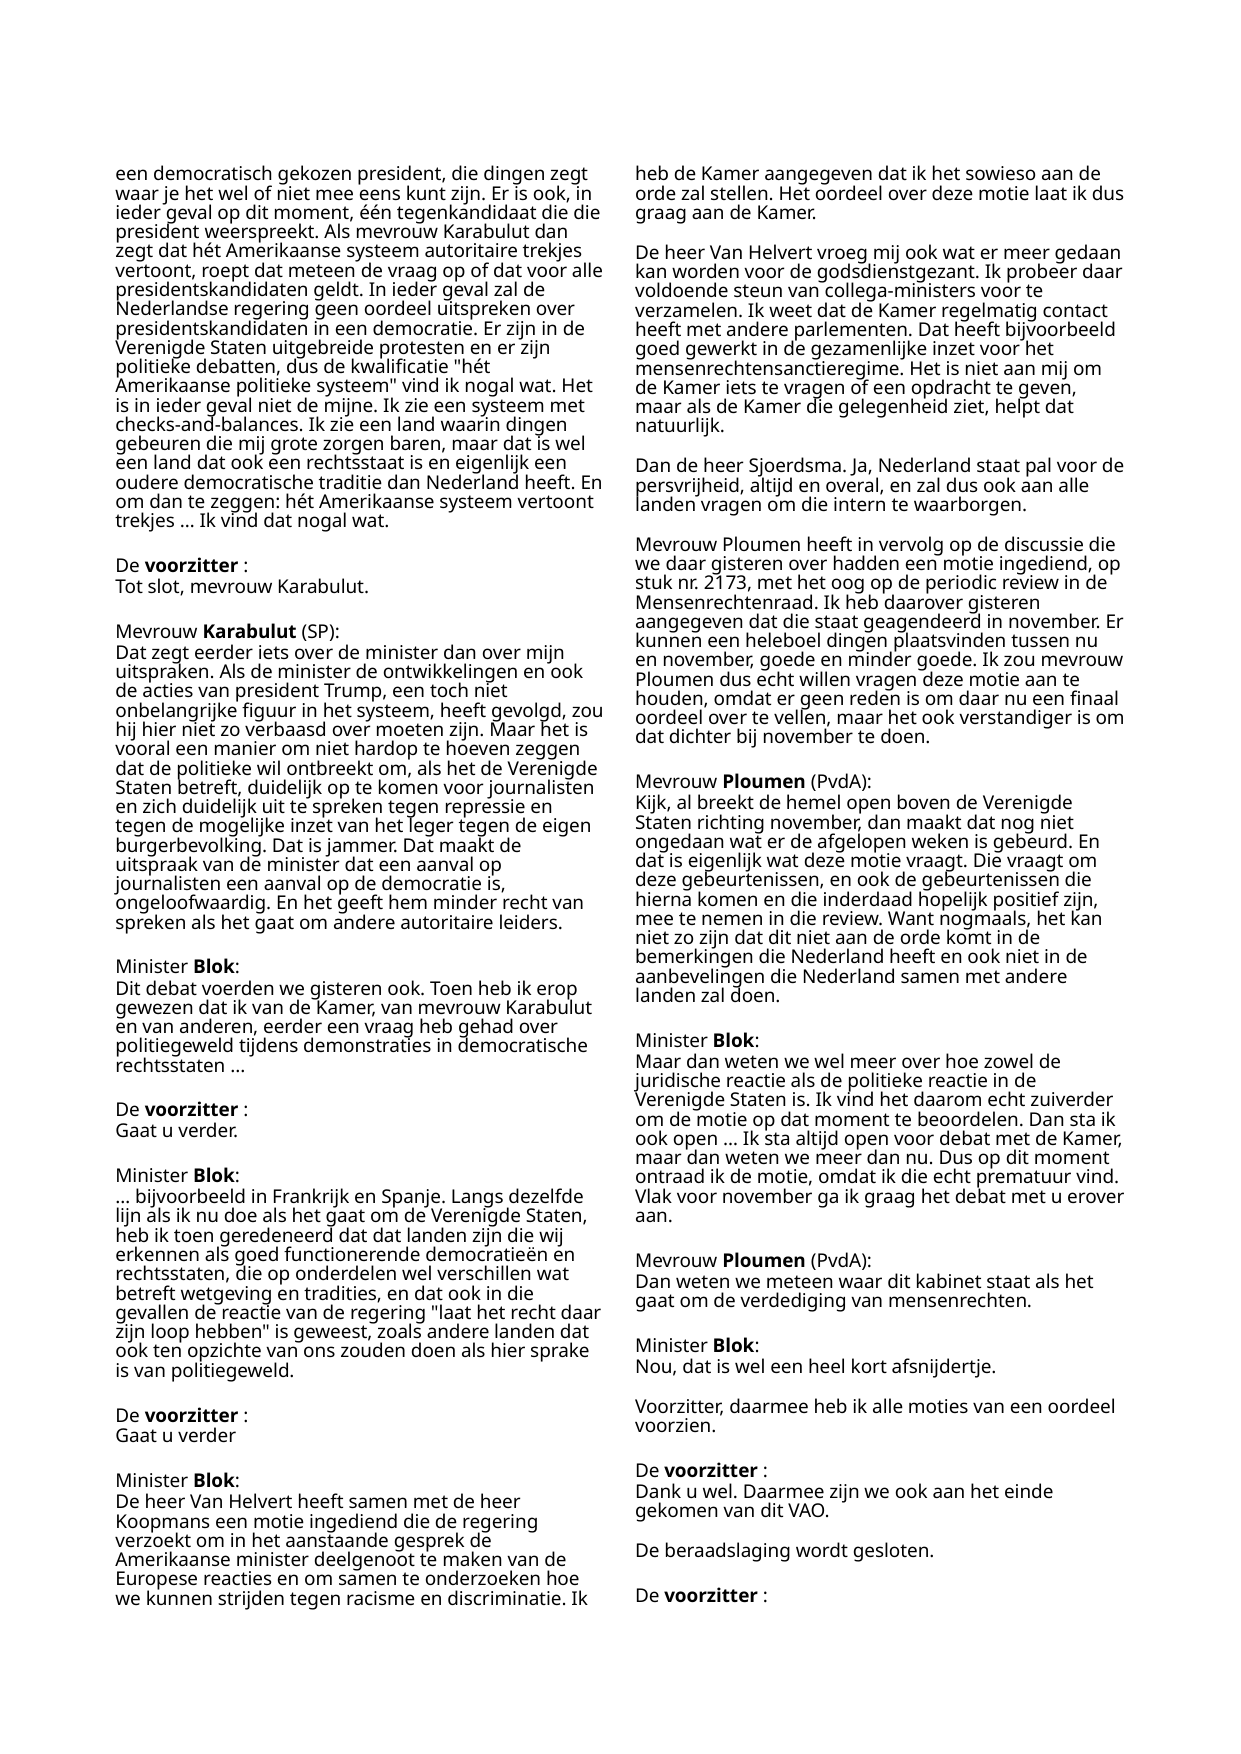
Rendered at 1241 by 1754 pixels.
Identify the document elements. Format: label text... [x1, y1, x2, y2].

text Mevrouw Ploumen (PvdA): [635, 1247, 1125, 1273]
text De beraadslaging wordt gesloten. [635, 1542, 1125, 1562]
text De voorzitter : [115, 1097, 605, 1122]
text Gaat u verder [115, 1427, 605, 1447]
text De voorzitter : [115, 552, 605, 578]
text De voorzitter : [115, 1402, 605, 1427]
text heb de Kamer aangegeven dat ik het sowieso aan de orde zal stellen. Het oordeel over deze motie laat ik dus graag aan de Kamer. [635, 165, 1125, 223]
text Maar dan weten we wel meer over hoe zowel de juridische reactie als de politieke reactie in de Verenigde Staten is. Ik vind het daarom echt zuiverder om de motie op dat moment te beoordelen. Dan sta ik ook open … Ik sta altijd open voor debat met de Kamer, maar dan weten we meer dan nu. Dus op dit moment ontraad ik de motie, omdat ik die echt prematuur vind. Vlak voor november ga ik graag het debat met u erover aan. [635, 1053, 1125, 1226]
text Gaat u verder. [115, 1122, 605, 1142]
text Minister Blok: [115, 1468, 605, 1493]
text Voorzitter, daarmee heb ik alle moties van een oordeel voorzien. [635, 1398, 1125, 1437]
text Dank u wel. Daarmee zijn we ook aan het einde gekomen van dit VAO. [635, 1483, 1125, 1522]
text Nou, dat is wel een heel kort afsnijdertje. [635, 1358, 1125, 1377]
text Kijk, al breekt de hemel open boven de Verenigde Staten richting november, dan maakt dat nog niet ongedaan wat er de afgelopen weken is gebeurd. En dat is eigenlijk wat deze motie vraagt. Die vraagt om deze gebeurtenissen, en ook de gebeurtenissen die hierna komen en die inderdaad hopelijk positief zijn, mee te nemen in die review. Want nogmaals, het kan niet zo zijn dat dit niet aan de orde komt in de bemerkingen die Nederland heeft en ook niet in de aanbevelingen die Nederland samen met andere landen zal doen. [635, 794, 1125, 1006]
text Dat zegt eerder iets over de minister dan over mijn uitspraken. Als de minister de ontwikkelingen en ook de acties van president Trump, een toch niet onbelangrijke figuur in het systeem, heeft gevolgd, zou hij hier niet zo verbaasd over moeten zijn. Maar het is vooral een manier om niet hardop te hoeven zeggen dat de politieke wil ontbreekt om, als het de Verenigde Staten betreft, duidelijk op te komen voor journalisten en zich duidelijk uit te spreken tegen repressie en tegen de mogelijke inzet van het leger tegen de eigen burgerbevolking. Dat is jammer. Dat maakt de uitspraak van de minister dat een aanval op journalisten een aanval op de democratie is, ongeloofwaardig. En het geeft hem minder recht van spreken als het gaat om andere autoritaire leiders. [115, 644, 605, 933]
text Dan weten we meteen waar dit kabinet staat als het gaat om de verdediging van mensenrechten. [635, 1273, 1125, 1311]
text Minister Blok: [635, 1027, 1125, 1053]
text De heer Van Helvert vroeg mij ook wat er meer gedaan kan worden voor de godsdienstgezant. Ik probeer daar voldoende steun van collega-ministers voor te verzamelen. Ik weet dat de Kamer regelmatig contact heeft met andere parlementen. Dat heeft bijvoorbeeld goed gewerkt in de gezamenlijke inzet voor het mensenrechtensanctieregime. Het is niet aan mij om de Kamer iets te vragen of een opdracht te geven, maar als de Kamer die gelegenheid ziet, helpt dat natuurlijk. [635, 244, 1125, 437]
text Mevrouw Ploumen (PvdA): [635, 769, 1125, 794]
text Mevrouw Ploumen heeft in vervolg op de discussie die we daar gisteren over hadden een motie ingediend, op stuk nr. 2173, met het oog op de periodic review in de Mensenrechtenraad. Ik heb daarover gisteren aangegeven dat die staat geagendeerd in november. Er kunnen een heleboel dingen plaatsvinden tussen nu en november, goede en minder goede. Ik zou mevrouw Ploumen dus echt willen vragen deze motie aan te houden, omdat er geen reden is om daar nu een finaal oordeel over te vellen, maar het ook verstandiger is om dat dichter bij november te doen. [635, 536, 1125, 748]
text Dan de heer Sjoerdsma. Ja, Nederland staat pal voor de persvrijheid, altijd en overal, en zal dus ook aan alle landen vragen om die intern te waarborgen. [635, 457, 1125, 515]
text Minister Blok: [115, 1162, 605, 1188]
text Minister Blok: [115, 954, 605, 979]
text een democratisch gekozen president, die dingen zegt waar je het wel of niet mee eens kunt zijn. Er is ook, in ieder geval op dit moment, één tegenkandidaat die die president weerspreekt. Als mevrouw Karabulut dan zegt dat hét Amerikaanse systeem autoritaire trekjes vertoont, roept dat meteen de vraag op of dat voor alle presidentskandidaten geldt. In ieder geval zal de Nederlandse regering geen oordeel uitspreken over presidentskandidaten in een democratie. Er zijn in de Verenigde Staten uitgebreide protesten en er zijn politieke debatten, dus de kwalificatie "hét Amerikaanse politieke systeem" vind ik nogal wat. Het is in ieder geval niet de mijne. Ik zie een systeem met checks-and-balances. Ik zie een land waarin dingen gebeuren die mij grote zorgen baren, maar dat is wel een land dat ook een rechtsstaat is en eigenlijk een oudere democratische traditie dan Nederland heeft. En om dan te zeggen: hét Amerikaanse systeem vertoont trekjes … Ik vind dat nogal wat. [115, 165, 605, 531]
text … bijvoorbeeld in Frankrijk en Spanje. Langs dezelfde lijn als ik nu doe als het gaat om de Verenigde Staten, heb ik toen geredeneerd dat dat landen zijn die wij erkennen als goed functionerende democratieën en rechtsstaten, die op onderdelen wel verschillen wat betreft wetgeving en tradities, en dat ook in die gevallen de reactie van de regering "laat het recht daar zijn loop hebben" is geweest, zoals andere landen dat ook ten opzichte van ons zouden doen als hier sprake is van politiegeweld. [115, 1188, 605, 1381]
text Minister Blok: [635, 1332, 1125, 1358]
text De voorzitter : [635, 1457, 1125, 1483]
text Mevrouw Karabulut (SP): [115, 618, 605, 644]
text Dit debat voerden we gisteren ook. Toen heb ik erop gewezen dat ik van de Kamer, van mevrouw Karabulut en van anderen, eerder een vraag heb gehad over politiegeweld tijdens demonstraties in democratische rechtsstaten ... [115, 979, 605, 1076]
text De heer Van Helvert heeft samen met de heer Koopmans een motie ingediend die de regering verzoekt om in het aanstaande gesprek de Amerikaanse minister deelgenoot te maken van de Europese reacties en om samen te onderzoeken hoe we kunnen strijden tegen racisme en discriminatie. Ik [115, 1493, 605, 1609]
text Tot slot, mevrouw Karabulut. [115, 578, 605, 597]
text De voorzitter : [635, 1583, 1125, 1608]
